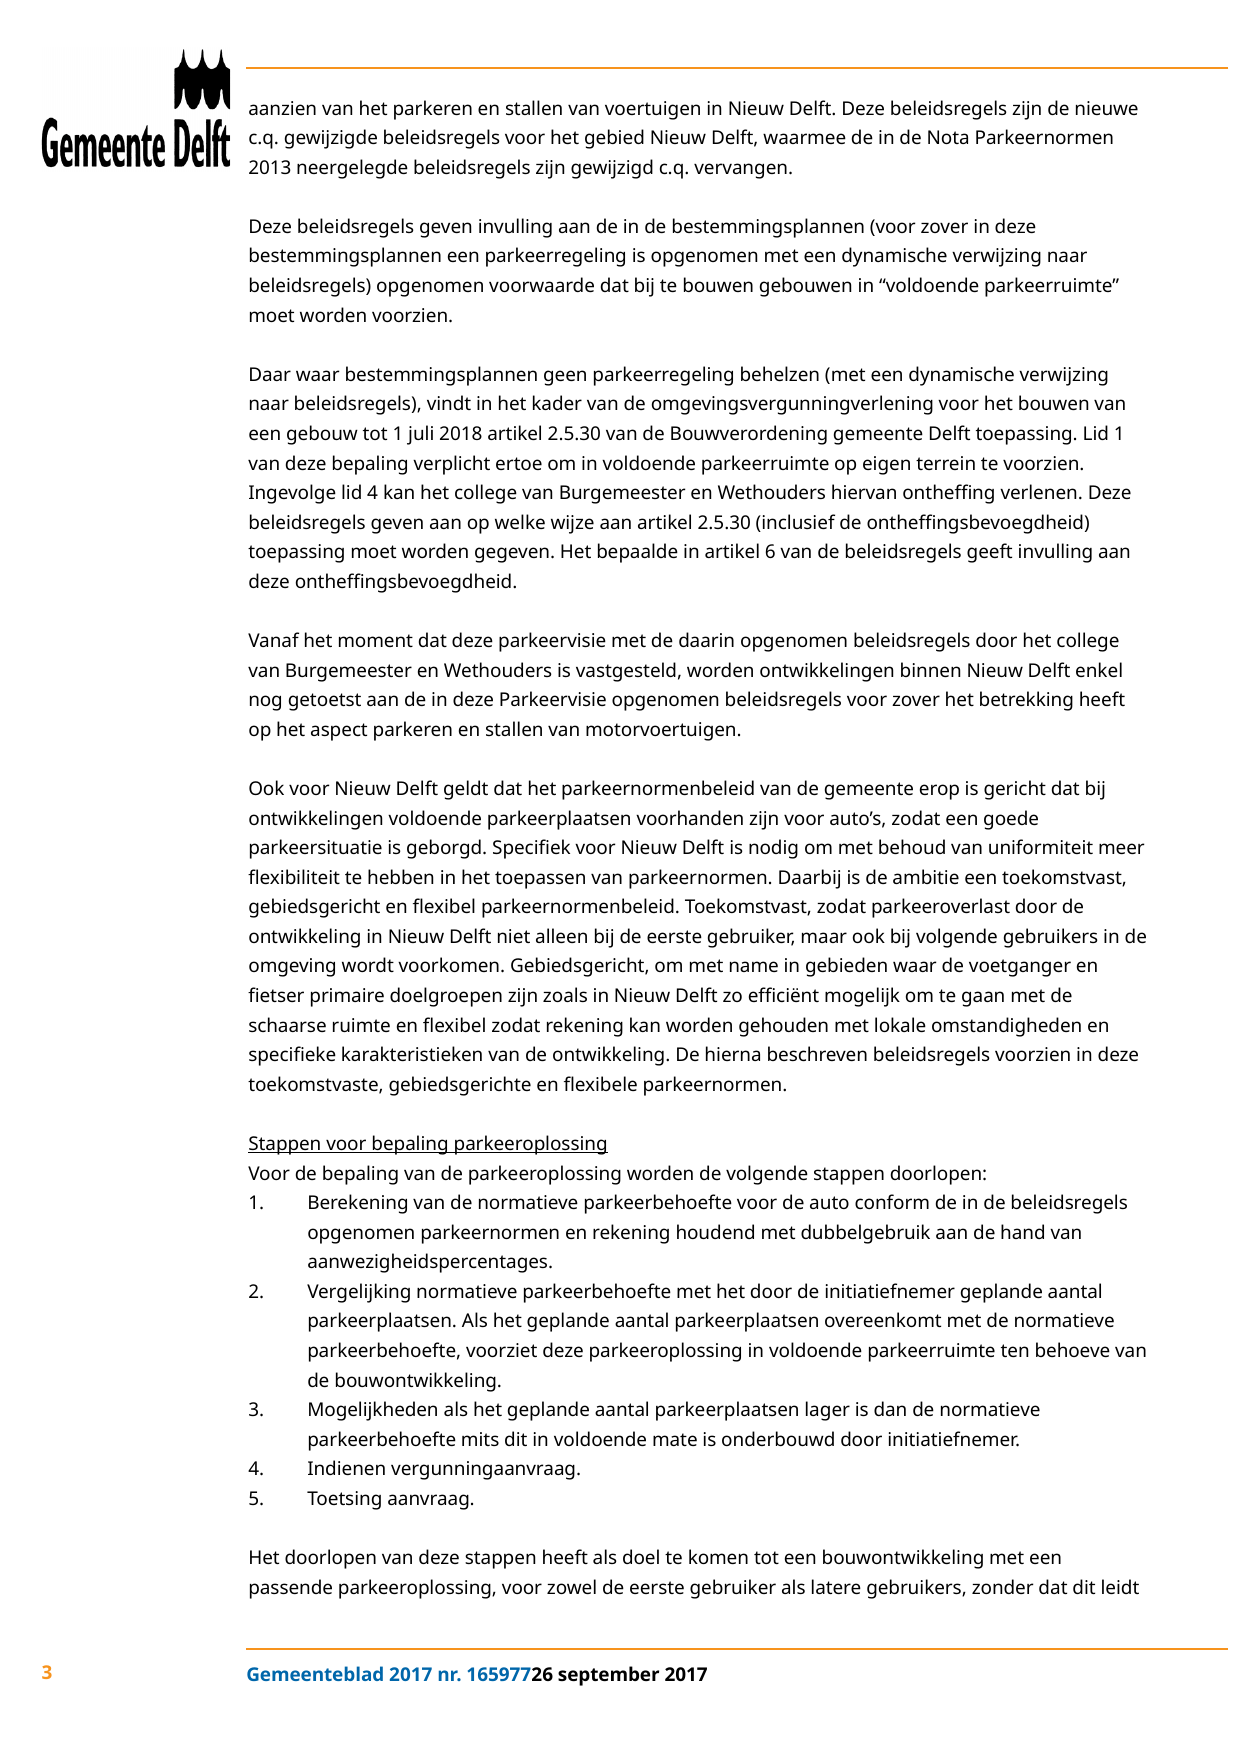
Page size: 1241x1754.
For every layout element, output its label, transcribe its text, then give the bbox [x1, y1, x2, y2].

text Deze beleidsregels geven invulling aan de in de bestemmingsplannen (voor zover in deze bestemmingsplannen een parkeerregeling is opgenomen met een dynamische verwijzing naar beleidsregels) opgenomen voorwaarde dat bij te bouwen gebouwen in “voldoende parkeerruimte” moet worden voorzien. [248, 213, 1152, 328]
text Het doorlopen van deze stappen heeft als doel te komen tot een bouwontwikkeling met een passende parkeeroplossing, voor zowel de eerste gebruiker als latere gebruikers, zonder dat dit leidt [248, 1544, 1152, 1600]
text aanzien van het parkeren en stallen van voertuigen in Nieuw Delft. Deze beleidsregels zijn de nieuwe c.q. gewijzigde beleidsregels voor het gebied Nieuw Delft, waarmee de in de Nota Parkeernormen 2013 neergelegde beleidsregels zijn gewijzigd c.q. vervangen. [248, 95, 1152, 180]
list Indienen vergunningaanvraag. [248, 1456, 1152, 1481]
list Mogelijkheden als het geplande aantal parkeerplaatsen lager is dan de normatieve parkeerbehoefte mits dit in voldoende mate is onderbouwd door initiatiefnemer. [248, 1396, 1152, 1452]
text Daar waar bestemmingsplannen geen parkeerregeling behelzen (met een dynamische verwijzing naar beleidsregels), vindt in het kader van de omgevingsvergunningverlening voor het bouwen van een gebouw tot 1 juli 2018 artikel 2.5.30 van de Bouwverordening gemeente Delft toepassing. Lid 1 van deze bepaling verplicht ertoe om in voldoende parkeerruimte op eigen terrein te voorzien. Ingevolge lid 4 kan het college van Burgemeester en Wethouders hiervan ontheffing verlenen. Deze beleidsregels geven aan op welke wijze aan artikel 2.5.30 (inclusief de ontheffingsbevoegdheid) toepassing moet worden gegeven. Het bepaalde in artikel 6 van de beleidsregels geeft invulling aan deze ontheffingsbevoegdheid. [248, 361, 1152, 594]
list Vergelijking normatieve parkeerbehoefte met het door de initiatiefnemer geplande aantal parkeerplaatsen. Als het geplande aantal parkeerplaatsen overeenkomt met de normatieve parkeerbehoefte, voorziet deze parkeeroplossing in voldoende parkeerruimte ten behoeve van de bouwontwikkeling. [248, 1278, 1152, 1393]
text Stappen voor bepaling parkeeroplossing [248, 1130, 1152, 1156]
list Toetsing aanvraag. [248, 1485, 1152, 1511]
text Vanaf het moment dat deze parkeervisie met de daarin opgenomen beleidsregels door het college van Burgemeester en Wethouders is vastgesteld, worden ontwikkelingen binnen Nieuw Delft enkel nog getoetst aan de in deze Parkeervisie opgenomen beleidsregels voor zover het betrekking heeft op het aspect parkeren en stallen van motorvoertuigen. [248, 627, 1152, 742]
list Berekening van de normatieve parkeerbehoefte voor de auto conform de in de beleidsregels opgenomen parkeernormen en rekening houdend met dubbelgebruik aan de hand van aanwezigheidspercentages. [248, 1189, 1152, 1274]
picture [41, 47, 231, 172]
text Ook voor Nieuw Delft geldt dat het parkeernormenbeleid van de gemeente erop is gericht dat bij ontwikkelingen voldoende parkeerplaatsen voorhanden zijn voor auto’s, zodat een goede parkeersituatie is geborgd. Specifiek voor Nieuw Delft is nodig om met behoud van uniformiteit meer flexibiliteit te hebben in het toepassen van parkeernormen. Daarbij is de ambitie een toekomstvast, gebiedsgericht en flexibel parkeernormenbeleid. Toekomstvast, zodat parkeeroverlast door de ontwikkeling in Nieuw Delft niet alleen bij de eerste gebruiker, maar ook bij volgende gebruikers in de omgeving wordt voorkomen. Gebiedsgericht, om met name in gebieden waar de voetganger en fietser primaire doelgroepen zijn zoals in Nieuw Delft zo efficiënt mogelijk om te gaan met de schaarse ruimte en flexibel zodat rekening kan worden gehouden met lokale omstandigheden en specifieke karakteristieken van de ontwikkeling. De hierna beschreven beleidsregels voorzien in deze toekomstvaste, gebiedsgerichte en flexibele parkeernormen. [248, 775, 1152, 1097]
text Voor de bepaling van de parkeeroplossing worden de volgende stappen doorlopen: [248, 1160, 1152, 1186]
